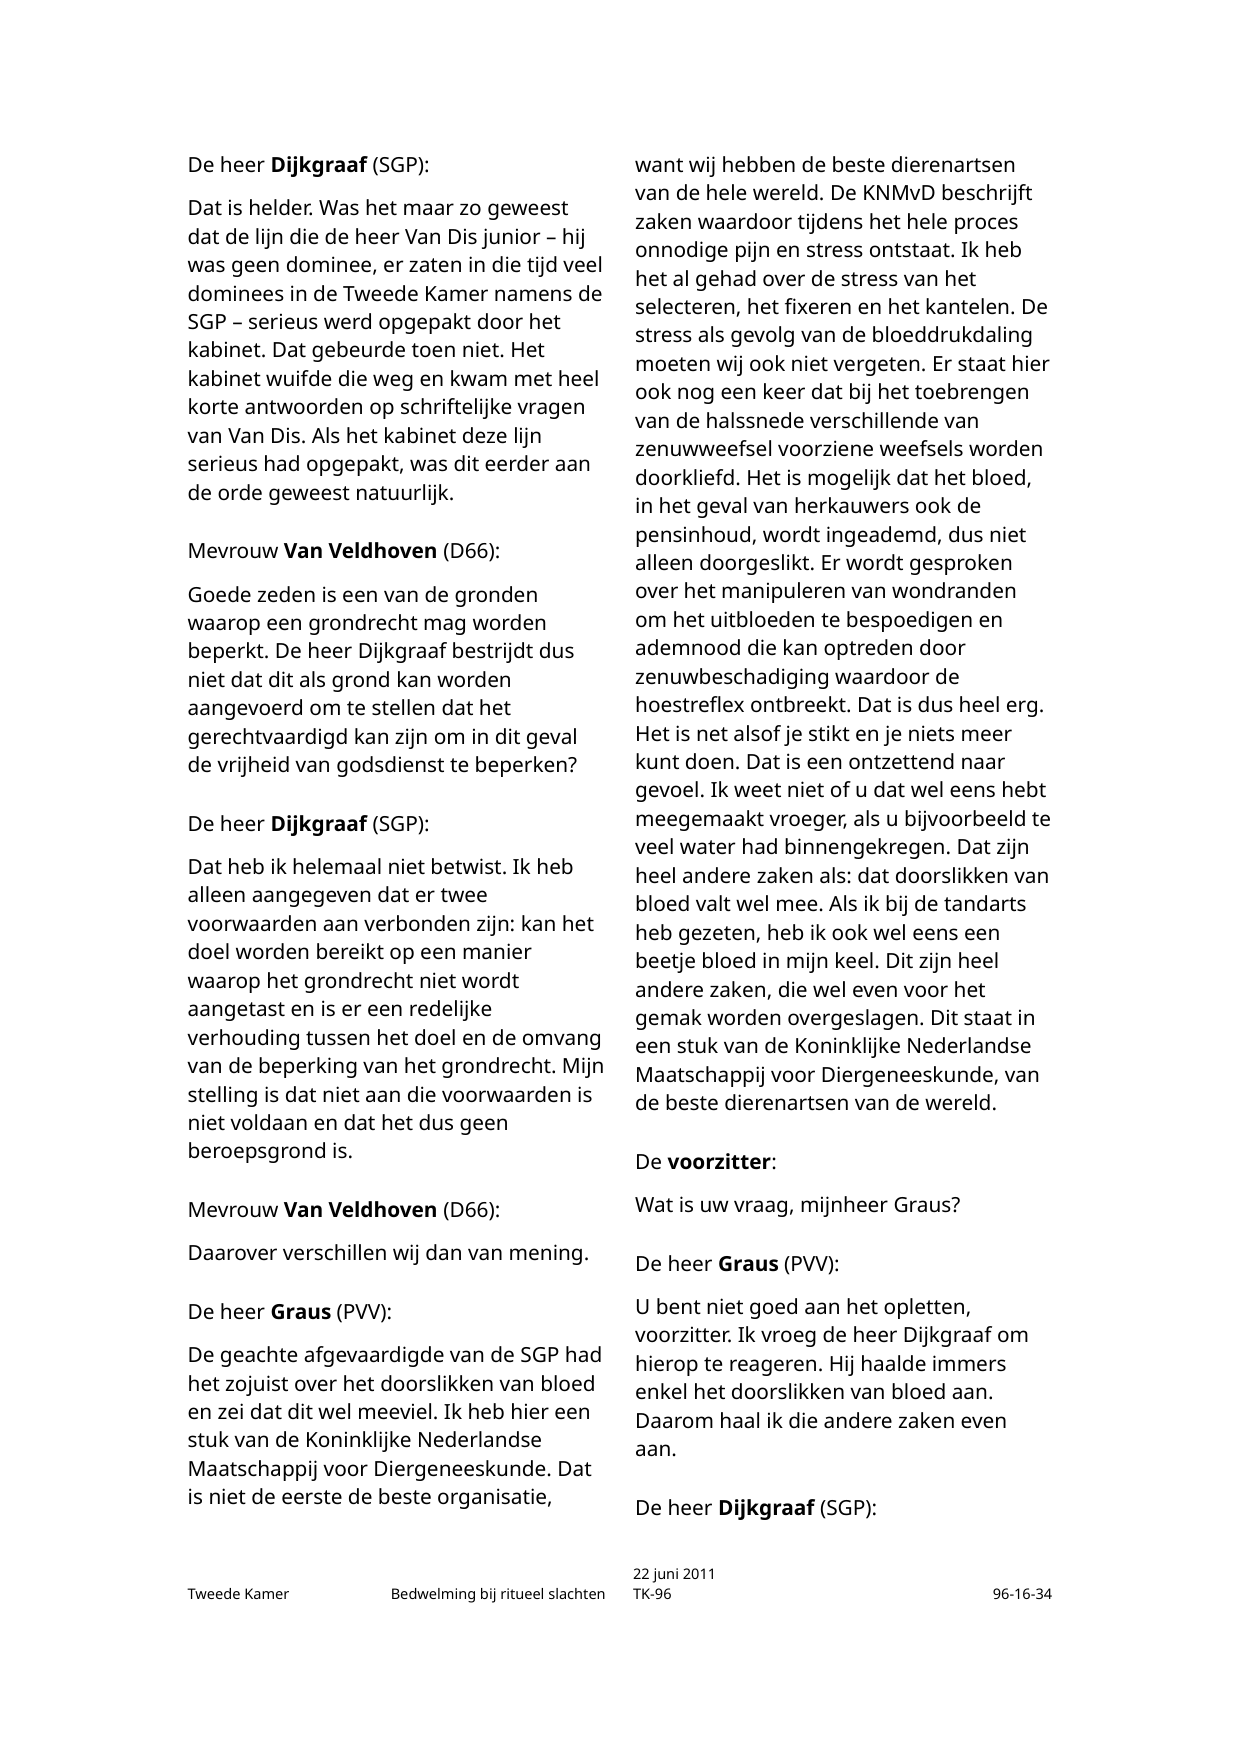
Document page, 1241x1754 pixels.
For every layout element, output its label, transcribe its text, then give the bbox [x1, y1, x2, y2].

text Mevrouw Van Veldhoven (D66): [187, 536, 605, 565]
text Daarover verschillen wij dan van mening. [187, 1238, 605, 1267]
text De heer Dijkgraaf (SGP): [635, 1493, 1053, 1521]
text Dat heb ik helemaal niet betwist. Ik heb alleen aangegeven dat er twee voorwaarden aan verbonden zijn: kan het doel worden bereikt op een manier waarop het grondrecht niet wordt aangetast en is er een redelijke verhouding tussen het doel en de omvang van de beperking van het grondrecht. Mijn stelling is dat niet aan die voorwaarden is niet voldaan en dat het dus geen beroepsgrond is. [187, 852, 605, 1165]
text Goede zeden is een van de gronden waarop een grondrecht mag worden beperkt. De heer Dijkgraaf bestrijdt dus niet dat dit als grond kan worden aangevoerd om te stellen dat het gerechtvaardigd kan zijn om in dit geval de vrijheid van godsdienst te beperken? [187, 580, 605, 779]
text U bent niet goed aan het opletten, voorzitter. Ik vroeg de heer Dijkgraaf om hierop te reageren. Hij haalde immers enkel het doorslikken van bloed aan. Daarom haal ik die andere zaken even aan. [635, 1292, 1053, 1463]
text De heer Dijkgraaf (SGP): [187, 150, 605, 178]
text Wat is uw vraag, mijnheer Graus? [635, 1190, 1053, 1219]
text Dat is helder. Was het maar zo geweest dat de lijn die de heer Van Dis junior – hij was geen dominee, er zaten in die tijd veel dominees in de Tweede Kamer namens de SGP – serieus werd opgepakt door het kabinet. Dat gebeurde toen niet. Het kabinet wuifde die weg en kwam met heel korte antwoorden op schriftelijke vragen van Van Dis. Als het kabinet deze lijn serieus had opgepakt, was dit eerder aan de orde geweest natuurlijk. [187, 193, 605, 506]
text want wij hebben de beste dierenartsen van de hele wereld. De KNMvD beschrijft zaken waardoor tijdens het hele proces onnodige pijn en stress ontstaat. Ik heb het al gehad over de stress van het selecteren, het fixeren en het kantelen. De stress als gevolg van de bloeddrukdaling moeten wij ook niet vergeten. Er staat hier ook nog een keer dat bij het toebrengen van de halssnede verschillende van zenuwweefsel voorziene weefsels worden doorkliefd. Het is mogelijk dat het bloed, in het geval van herkauwers ook de pensinhoud, wordt ingeademd, dus niet alleen doorgeslikt. Er wordt gesproken over het manipuleren van wondranden om het uitbloeden te bespoedigen en ademnood die kan optreden door zenuwbeschadiging waardoor de hoestreflex ontbreekt. Dat is dus heel erg. Het is net alsof je stikt en je niets meer kunt doen. Dat is een ontzettend naar gevoel. Ik weet niet of u dat wel eens hebt meegemaakt vroeger, als u bijvoorbeeld te veel water had binnengekregen. Dat zijn heel andere zaken als: dat doorslikken van bloed valt wel mee. Als ik bij de tandarts heb gezeten, heb ik ook wel eens een beetje bloed in mijn keel. Dit zijn heel andere zaken, die wel even voor het gemak worden overgeslagen. Dit staat in een stuk van de Koninklijke Nederlandse Maatschappij voor Diergeneeskunde, van de beste dierenartsen van de wereld. [635, 150, 1053, 1117]
text Mevrouw Van Veldhoven (D66): [187, 1195, 605, 1223]
text De heer Dijkgraaf (SGP): [187, 809, 605, 837]
text De heer Graus (PVV): [187, 1297, 605, 1325]
text De geachte afgevaardigde van de SGP had het zojuist over het doorslikken van bloed en zei dat dit wel meeviel. Ik heb hier een stuk van de Koninklijke Nederlandse Maatschappij voor Diergeneeskunde. Dat is niet de eerste de beste organisatie, [187, 1340, 605, 1511]
text De heer Graus (PVV): [635, 1249, 1053, 1277]
text De voorzitter: [635, 1147, 1053, 1175]
